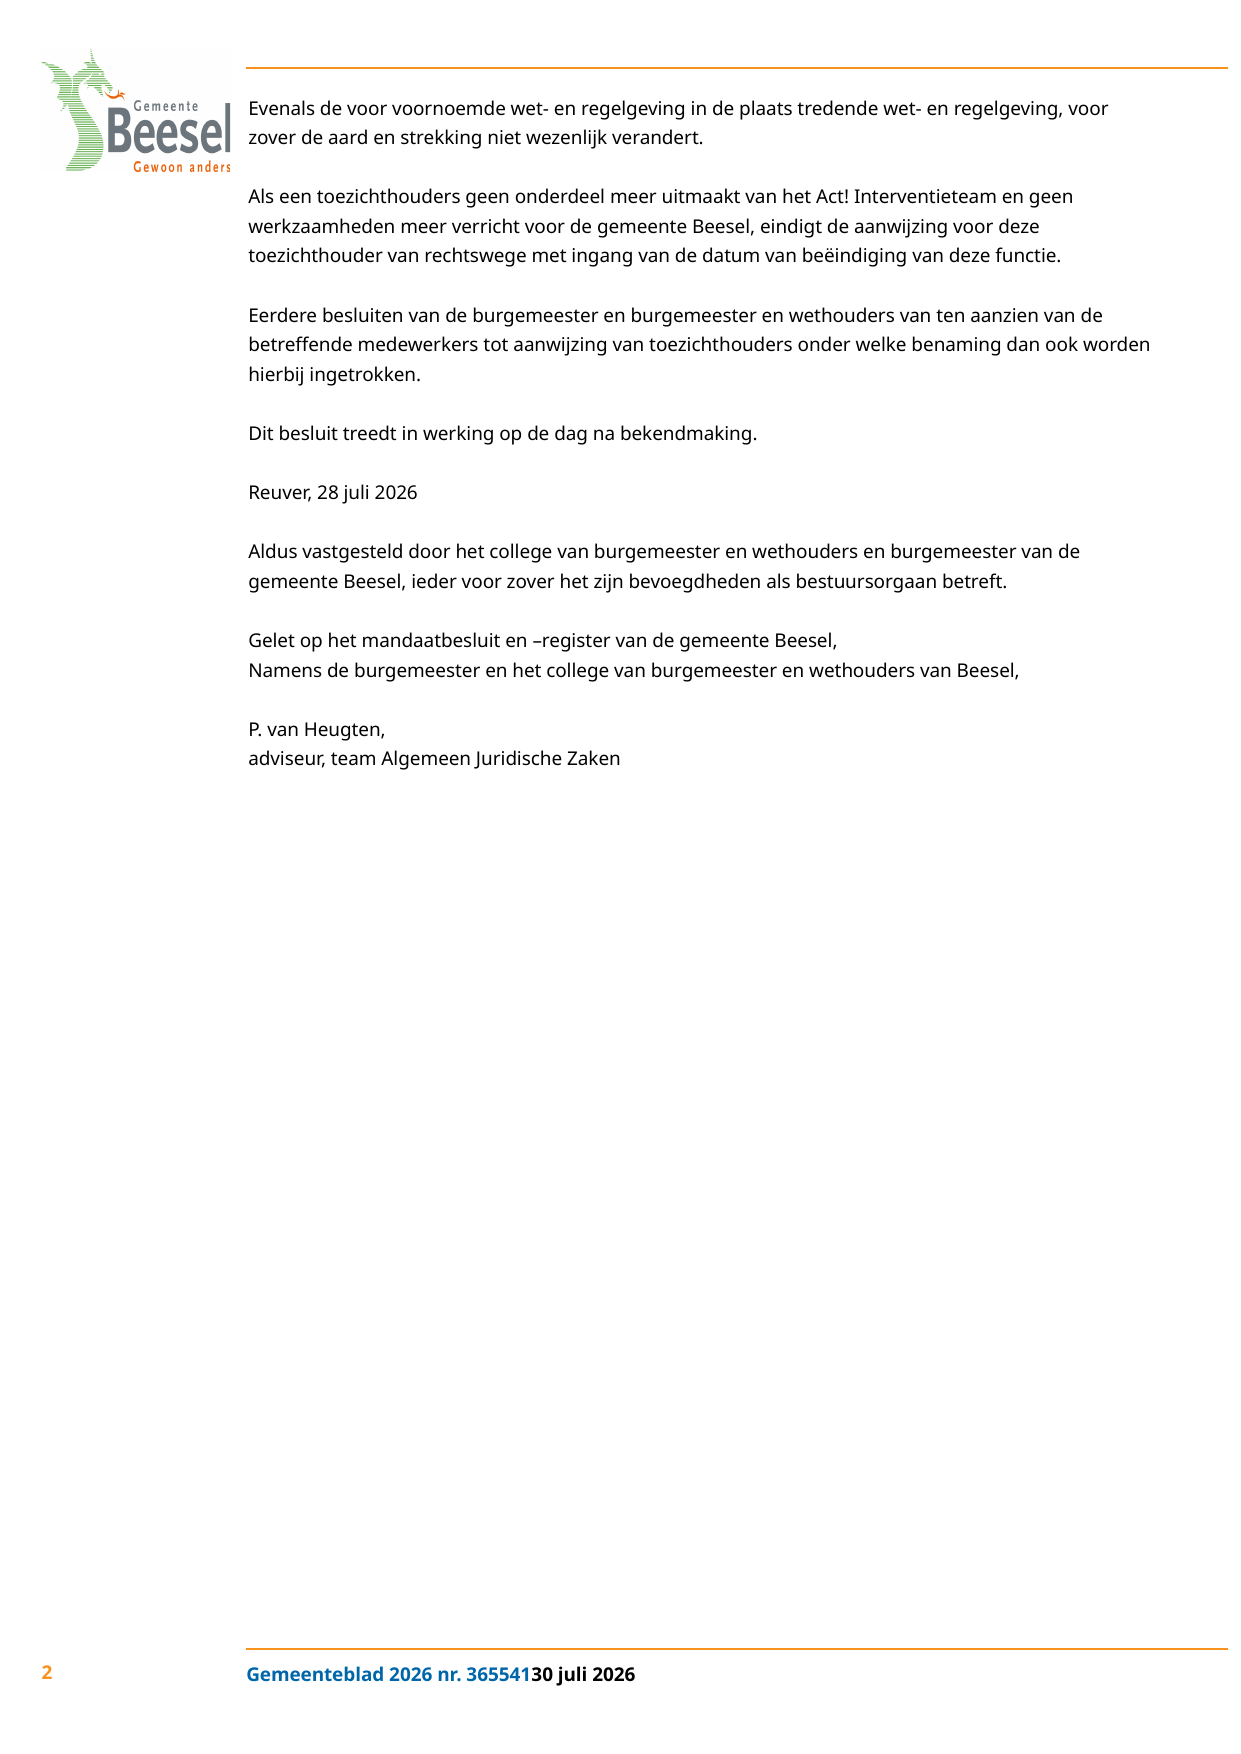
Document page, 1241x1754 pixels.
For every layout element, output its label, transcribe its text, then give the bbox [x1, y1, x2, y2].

text Gelet op het mandaatbesluit en –register van de gemeente Beesel, [248, 627, 1152, 653]
text Aldus vastgesteld door het college van burgemeester en wethouders en burgemeester van de gemeente Beesel, ieder voor zover het zijn bevoegdheden als bestuursorgaan betreft. [248, 538, 1152, 594]
text Namens de burgemeester en het college van burgemeester en wethouders van Beesel, [248, 657, 1152, 683]
text Evenals de voor voornoemde wet- en regelgeving in de plaats tredende wet- en regelgeving, voor zover de aard en strekking niet wezenlijk verandert. [248, 95, 1152, 150]
text Reuver, 28 juli 2026 [248, 479, 1152, 505]
text adviseur, team Algemeen Juridische Zaken [248, 746, 1152, 771]
text Eerdere besluiten van de burgemeester en burgemeester en wethouders van ten aanzien van de betreffende medewerkers tot aanwijzing van toezichthouders onder welke benaming dan ook worden hierbij ingetrokken. [248, 302, 1152, 387]
text Als een toezichthouders geen onderdeel meer uitmaakt van het Act! Interventieteam en geen werkzaamheden meer verricht voor de gemeente Beesel, eindigt de aanwijzing voor deze toezichthouder van rechtswege met ingang van de datum van beëindiging van deze functie. [248, 183, 1152, 268]
text P. van Heugten, [248, 716, 1152, 742]
text Dit besluit treedt in werking op de dag na bekendmaking. [248, 420, 1152, 446]
picture [41, 47, 231, 172]
